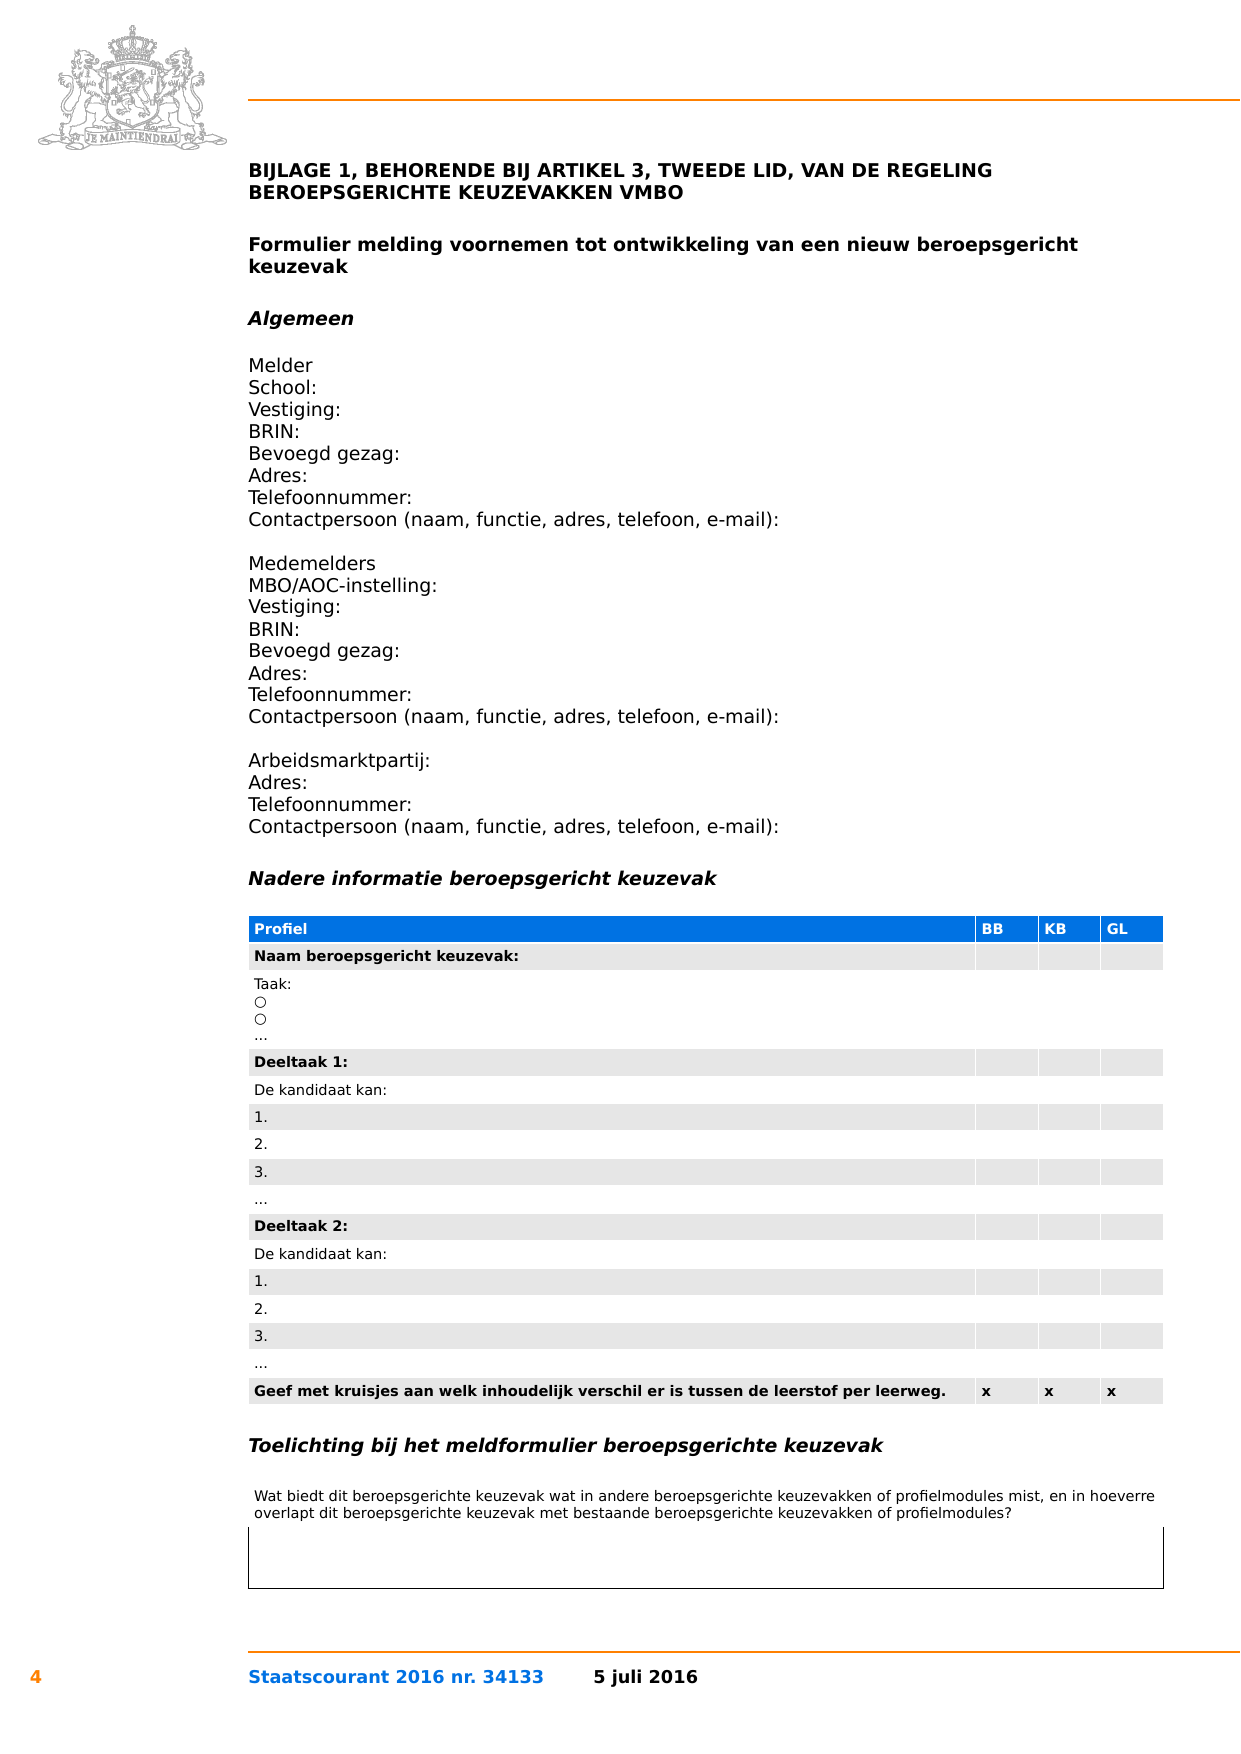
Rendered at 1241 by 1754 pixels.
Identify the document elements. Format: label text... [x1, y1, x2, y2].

table_header KB [1039, 916, 1100, 942]
table_cell [976, 971, 1038, 1048]
table_cell [1039, 944, 1100, 970]
table_cell [249, 1566, 1163, 1588]
table_cell [976, 1049, 1038, 1076]
table_cell De kandidaat kan: [249, 1077, 975, 1103]
table_cell 1. [249, 1269, 975, 1295]
text MBO/AOC-instelling: [248, 574, 1163, 596]
text Contactpersoon (naam, functie, adres, telefoon, e-mail): [248, 509, 1163, 531]
table_header GL [1101, 916, 1163, 942]
table_cell [1101, 1049, 1163, 1076]
table_cell 3. [249, 1159, 975, 1185]
table_cell [976, 944, 1038, 970]
text Arbeidsmarktpartij: [248, 750, 1163, 772]
table_cell [976, 1104, 1038, 1130]
table_cell [1039, 1131, 1100, 1158]
table_cell [1101, 1269, 1163, 1295]
table_cell x [1101, 1378, 1163, 1404]
table_cell [1101, 1131, 1163, 1158]
table_cell x [976, 1378, 1038, 1404]
table_header BB [976, 916, 1038, 942]
table_cell Deeltaak 1: [249, 1049, 975, 1076]
table_cell ... [249, 1186, 975, 1213]
table_cell [976, 1186, 1038, 1213]
subtitle Algemeen [248, 308, 1163, 330]
table_cell [1101, 1351, 1163, 1377]
table_cell [1101, 1214, 1163, 1240]
table_cell [976, 1214, 1038, 1240]
table_cell [1101, 1186, 1163, 1213]
text Adres: [248, 772, 1163, 794]
picture [38, 25, 227, 150]
table_cell [249, 1550, 1163, 1566]
text Telefoonnummer: [248, 487, 1163, 509]
table_cell 1. [249, 1104, 975, 1130]
subtitle Formulier melding voornemen tot ontwikkeling van een nieuw beroepsgericht keuzevak [248, 234, 1163, 278]
table_header Profiel [249, 916, 975, 942]
text Contactpersoon (naam, functie, adres, telefoon, e-mail): [248, 706, 1163, 728]
table_cell Geef met kruisjes aan welk inhoudelijk verschil er is tussen de leerstof per leerweg. [249, 1378, 975, 1404]
table_cell [1101, 1104, 1163, 1130]
table_cell [1101, 944, 1163, 970]
table_cell ... [249, 1351, 975, 1377]
table_cell [976, 1131, 1038, 1158]
text Adres: [248, 662, 1163, 684]
text BRIN: [248, 421, 1163, 443]
table_cell [1101, 1323, 1163, 1349]
text Bevoegd gezag: [248, 640, 1163, 662]
table_cell Deeltaak 2: [249, 1214, 975, 1240]
subtitle Toelichting bij het meldformulier beroepsgerichte keuzevak [248, 1435, 1163, 1457]
text Telefoonnummer: [248, 684, 1163, 706]
table_cell 2. [249, 1296, 975, 1322]
table_cell [1039, 1323, 1100, 1349]
table_cell 3. [249, 1323, 975, 1349]
text Adres: [248, 465, 1163, 487]
table_cell [976, 1077, 1038, 1103]
table_cell [976, 1296, 1038, 1322]
table_cell [249, 1528, 1163, 1549]
table_cell [1101, 971, 1163, 1048]
table_cell [1101, 1159, 1163, 1185]
table_cell [1039, 971, 1100, 1048]
table_cell [976, 1323, 1038, 1349]
table_cell [1101, 1077, 1163, 1103]
table_cell 2. [249, 1131, 975, 1158]
table_cell [976, 1269, 1038, 1295]
table_cell [1101, 1296, 1163, 1322]
table_cell [1039, 1214, 1100, 1240]
table_cell [1039, 1241, 1100, 1267]
table_cell [1039, 1159, 1100, 1185]
table_cell [1039, 1077, 1100, 1103]
text Telefoonnummer: [248, 794, 1163, 816]
table_cell [1039, 1104, 1100, 1130]
table_cell Naam beroepsgericht keuzevak: [249, 944, 975, 970]
table_cell [976, 1241, 1038, 1267]
text Contactpersoon (naam, functie, adres, telefoon, e-mail): [248, 816, 1163, 838]
table_cell Taak: ○ ○ ... [249, 971, 975, 1048]
text School: [248, 377, 1163, 399]
table_cell x [1039, 1378, 1100, 1404]
table_cell [976, 1159, 1038, 1185]
table_cell [1039, 1296, 1100, 1322]
table_cell [1039, 1269, 1100, 1295]
table_cell [1039, 1049, 1100, 1076]
text Melder [248, 355, 1163, 377]
table_cell [1039, 1186, 1100, 1213]
text BRIN: [248, 618, 1163, 640]
text Medemelders [248, 552, 1163, 574]
table_header Wat biedt dit beroepsgerichte keuzevak wat in andere beroepsgerichte keuzevakken of profielmodules mist, en in hoeverre overlapt dit beroepsgerichte keuzevak met bestaande beroepsgerichte keuzevakken of profielmodules? [249, 1484, 1163, 1527]
subtitle BIJLAGE 1, BEHORENDE BIJ ARTIKEL 3, TWEEDE LID, VAN DE REGELING BEROEPSGERICHTE KEUZEVAKKEN VMBO [248, 160, 1163, 204]
subtitle Nadere informatie beroepsgericht keuzevak [248, 868, 1163, 890]
text Vestiging: [248, 596, 1163, 618]
table_cell De kandidaat kan: [249, 1241, 975, 1267]
text Vestiging: [248, 399, 1163, 421]
table_cell [976, 1351, 1038, 1377]
text Bevoegd gezag: [248, 443, 1163, 465]
table_cell [1039, 1351, 1100, 1377]
table_cell [1101, 1241, 1163, 1267]
